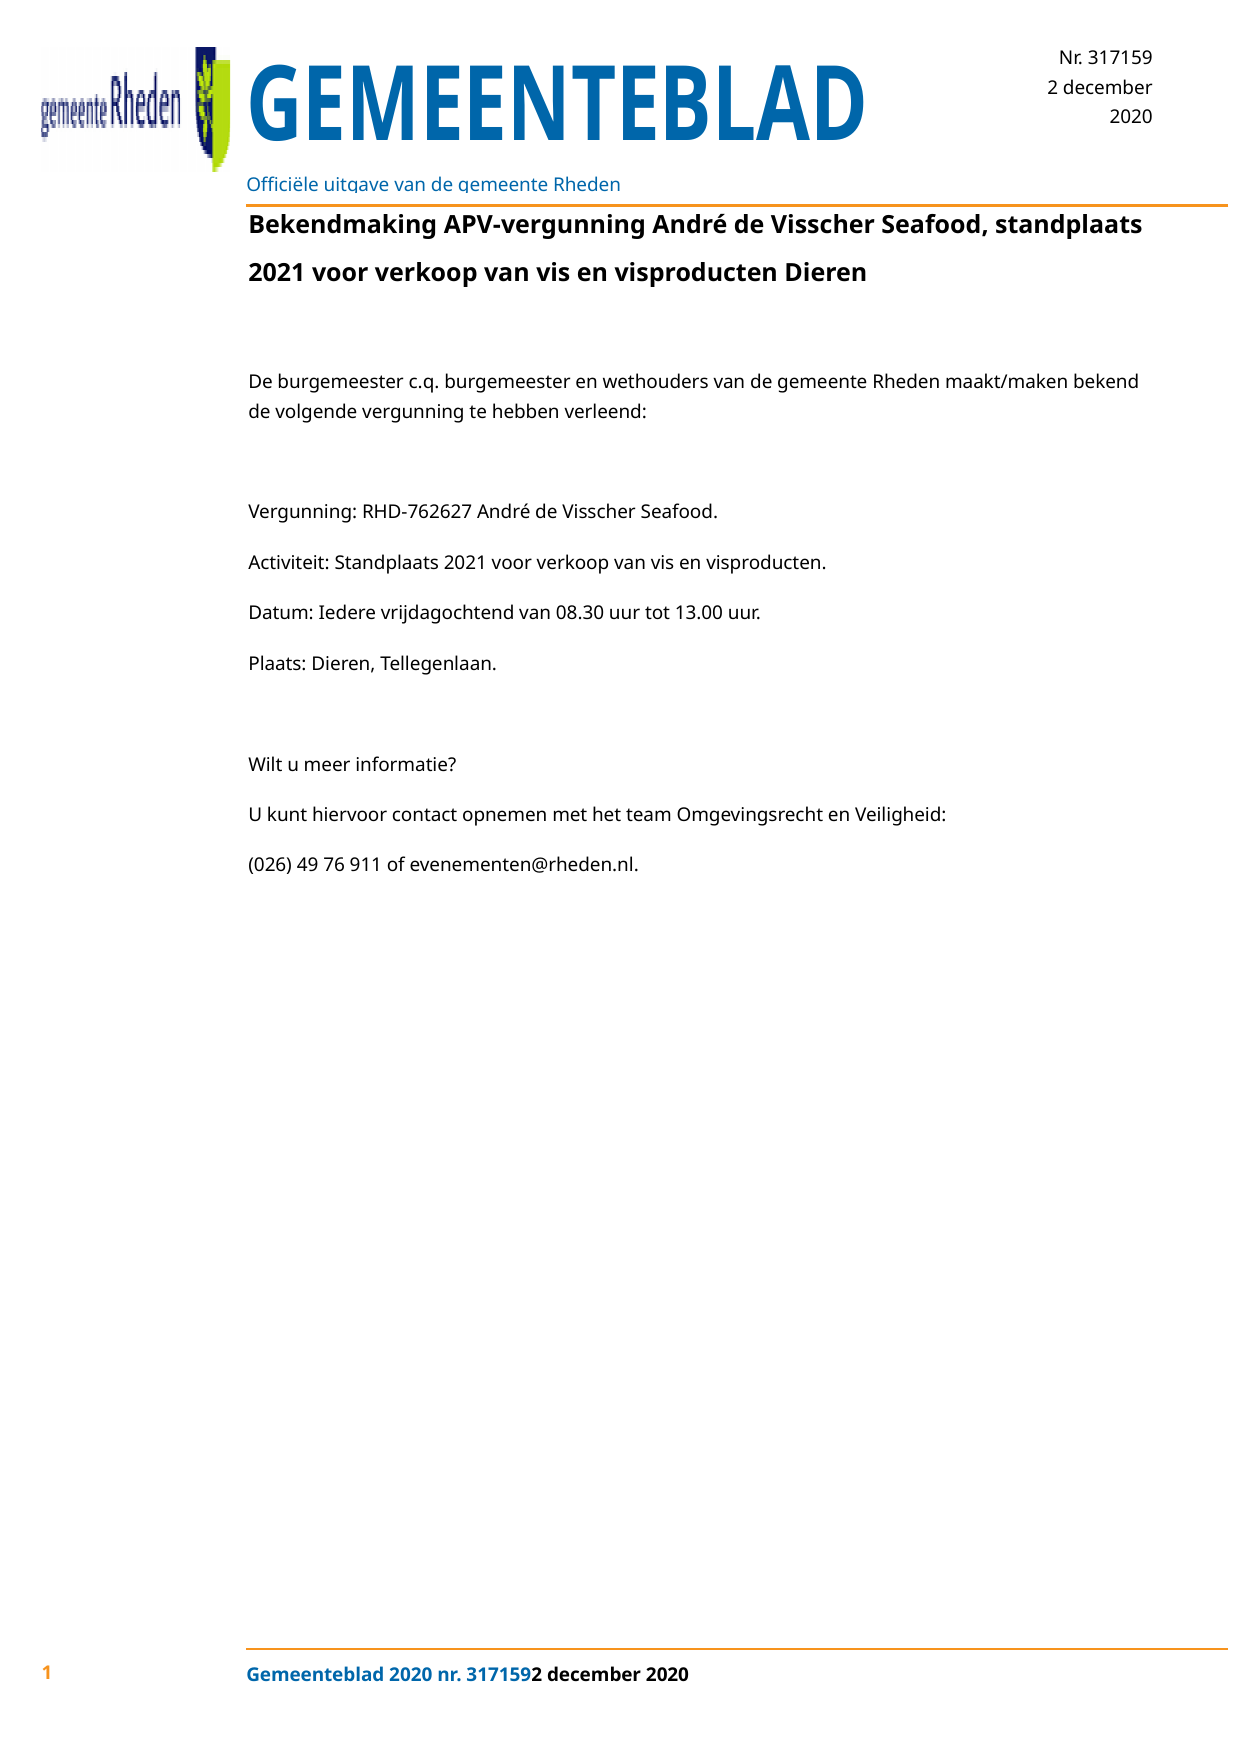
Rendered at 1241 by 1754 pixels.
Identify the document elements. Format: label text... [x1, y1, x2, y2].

text U kunt hiervoor contact opnemen met het team Omgevingsrecht en Veiligheid: [248, 801, 1152, 827]
picture [41, 47, 231, 172]
text Vergunning: RHD-762627 André de Visscher Seafood. [248, 499, 1152, 524]
text Plaats: Dieren, Tellegenlaan. [248, 650, 1152, 676]
text Bekendmaking APV-vergunning André de Visscher Seafood, standplaats 2021 voor verkoop van vis en visproducten Dieren [248, 207, 1152, 288]
text Wilt u meer informatie? [248, 751, 1152, 777]
text Activiteit: Standplaats 2021 voor verkoop van vis en visproducten. [248, 549, 1152, 575]
text De burgemeester c.q. burgemeester en wethouders van de gemeente Rheden maakt/maken bekend de volgende vergunning te hebben verleend: [248, 368, 1152, 424]
text (026) 49 76 911 of evenementen@rheden.nl. [248, 852, 1152, 877]
text Datum: Iedere vrijdagochtend van 08.30 uur tot 13.00 uur. [248, 599, 1152, 625]
